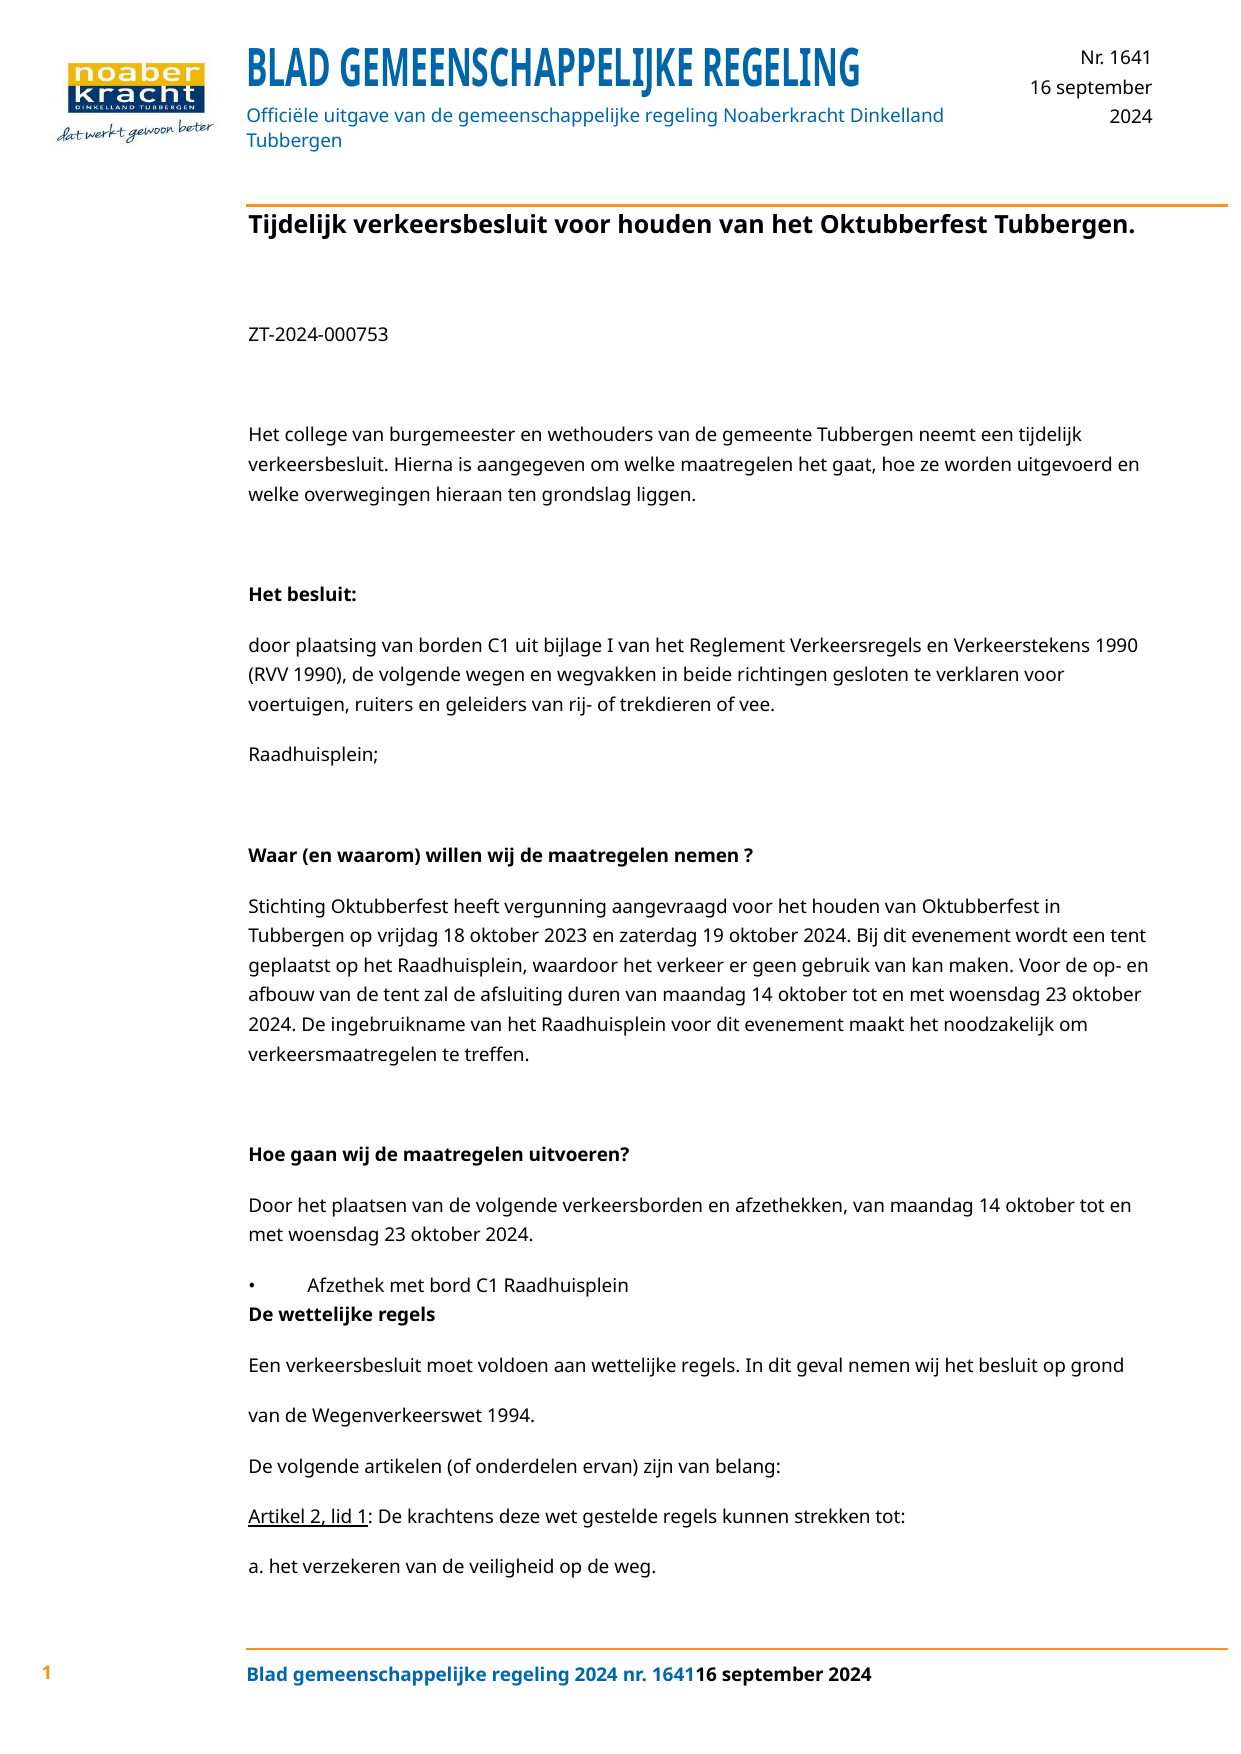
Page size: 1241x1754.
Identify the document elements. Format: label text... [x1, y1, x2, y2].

text Raadhuisplein; [248, 742, 1152, 767]
text van de Wegenverkeerswet 1994. [248, 1402, 1152, 1428]
text Artikel 2, lid 1: De krachtens deze wet gestelde regels kunnen strekken tot: [248, 1503, 1152, 1529]
text Een verkeersbesluit moet voldoen aan wettelijke regels. In dit geval nemen wij het besluit op grond [248, 1352, 1152, 1378]
text Door het plaatsen van de volgende verkeersborden en afzethekken, van maandag 14 oktober tot en met woensdag 23 oktober 2024. [248, 1192, 1152, 1247]
text De volgende artikelen (of onderdelen ervan) zijn van belang: [248, 1453, 1152, 1478]
text Tijdelijk verkeersbesluit voor houden van het Oktubberfest Tubbergen. [248, 207, 1152, 241]
text Waar (en waarom) willen wij de maatregelen nemen ? [248, 842, 1152, 868]
picture [41, 47, 231, 172]
text door plaatsing van borden C1 uit bijlage I van het Reglement Verkeersregels en Verkeerstekens 1990 (RVV 1990), de volgende wegen en wegvakken in beide richtingen gesloten te verklaren voor voertuigen, ruiters en geleiders van rij- of trekdieren of vee. [248, 632, 1152, 717]
text ZT-2024-000753 [248, 321, 1152, 346]
text Het besluit: [248, 582, 1152, 607]
text a. het verzekeren van de veiligheid op de weg. [248, 1554, 1152, 1579]
list Afzethek met bord C1 Raadhuisplein [248, 1272, 1152, 1298]
text Hoe gaan wij de maatregelen uitvoeren? [248, 1142, 1152, 1167]
text Het college van burgemeester en wethouders van de gemeente Tubbergen neemt een tijdelijk verkeersbesluit. Hierna is aangegeven om welke maatregelen het gaat, hoe ze worden uitgevoerd en welke overwegingen hieraan ten grondslag liggen. [248, 422, 1152, 506]
text Stichting Oktubberfest heeft vergunning aangevraagd voor het houden van Oktubberfest in Tubbergen op vrijdag 18 oktober 2023 en zaterdag 19 oktober 2024. Bij dit evenement wordt een tent geplaatst op het Raadhuisplein, waardoor het verkeer er geen gebruik van kan maken. Voor de op- en afbouw van de tent zal de afsluiting duren van maandag 14 oktober tot en met woensdag 23 oktober 2024. De ingebruikname van het Raadhuisplein voor dit evenement maakt het noodzakelijk om verkeersmaatregelen te treffen. [248, 893, 1152, 1066]
text De wettelijke regels [248, 1302, 1152, 1327]
